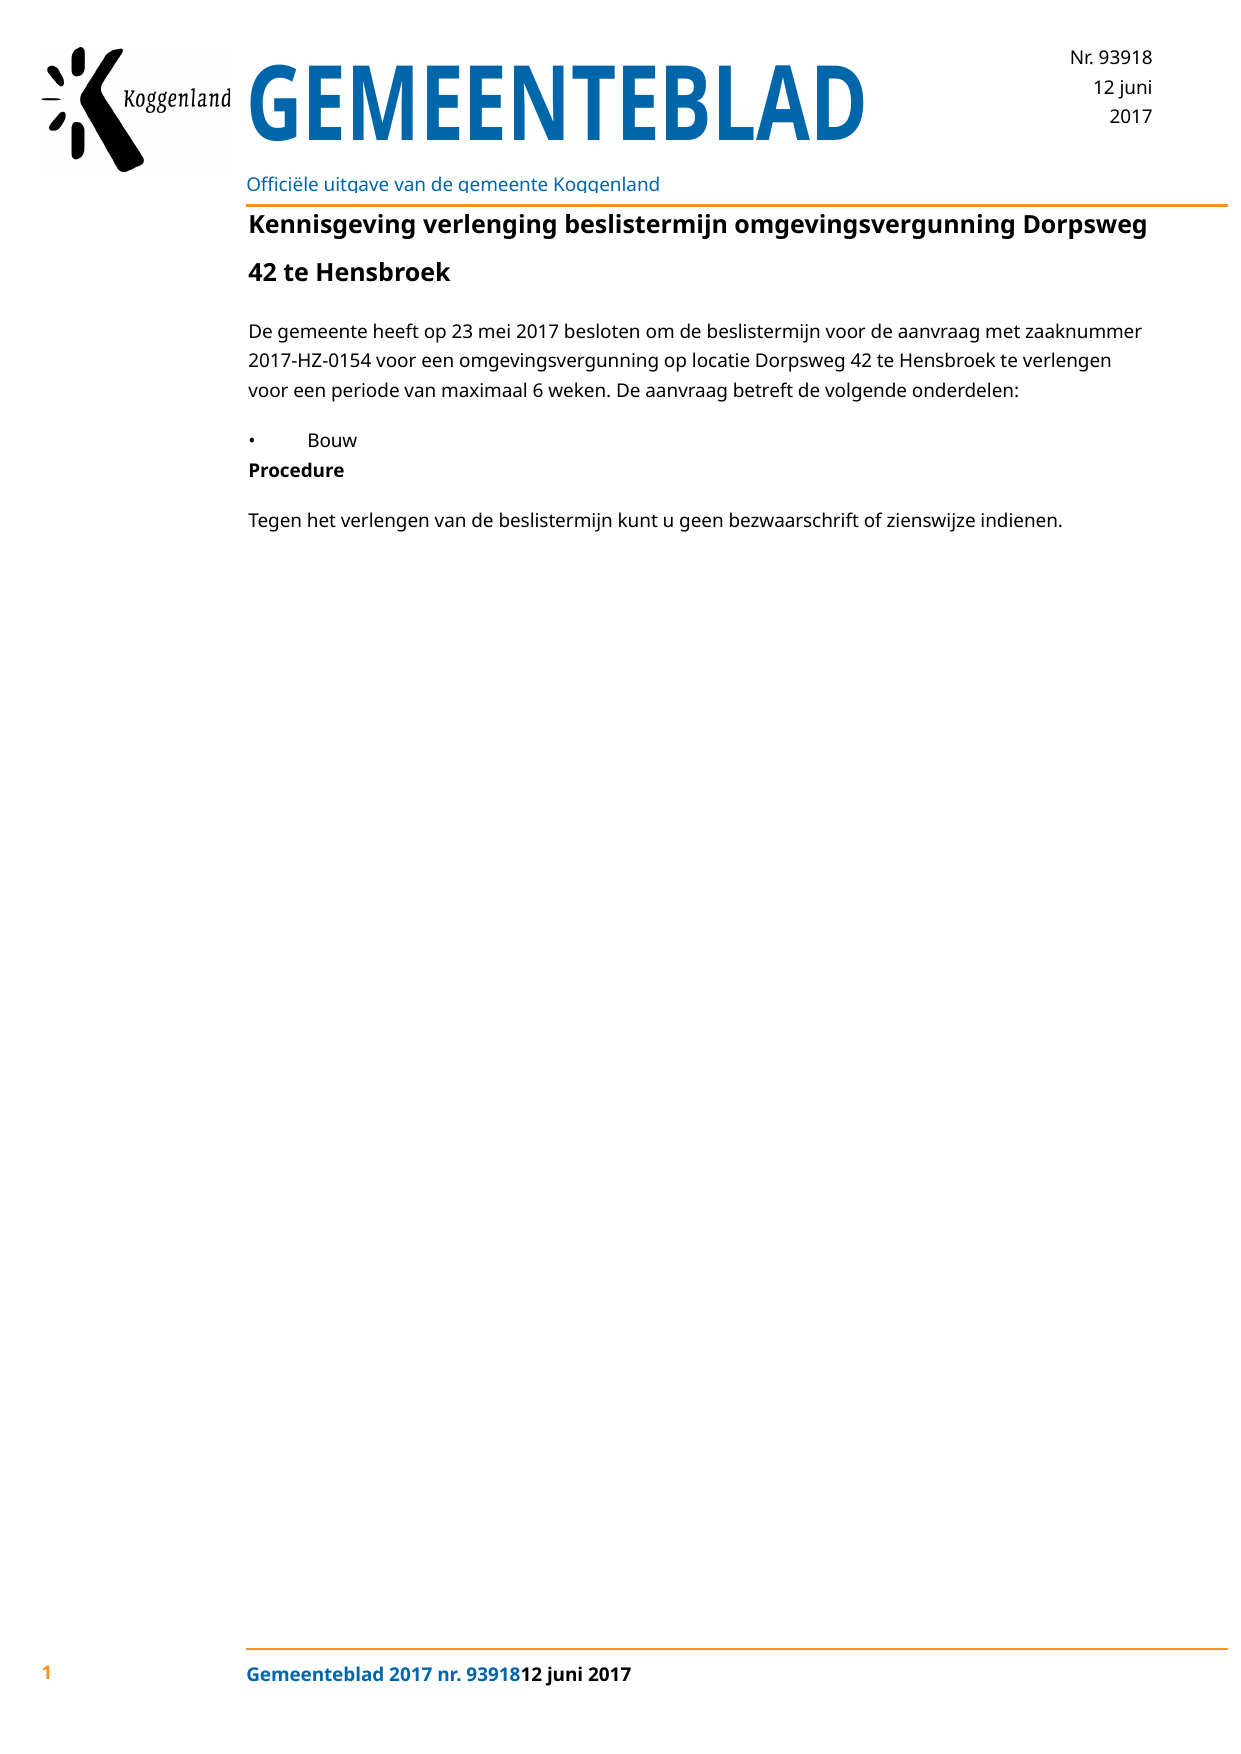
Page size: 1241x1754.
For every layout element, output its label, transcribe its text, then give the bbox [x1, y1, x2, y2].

picture [41, 47, 231, 172]
text Kennisgeving verlenging beslistermijn omgevingsvergunning Dorpsweg 42 te Hensbroek [248, 207, 1152, 288]
text De gemeente heeft op 23 mei 2017 besloten om de beslistermijn voor de aanvraag met zaaknummer 2017-HZ-0154 voor een omgevingsvergunning op locatie Dorpsweg 42 te Hensbroek te verlengen voor een periode van maximaal 6 weken. De aanvraag betreft de volgende onderdelen: [248, 318, 1152, 403]
text Tegen het verlengen van de beslistermijn kunt u geen bezwaarschrift of zienswijze indienen. [248, 507, 1152, 533]
text Procedure [248, 457, 1152, 483]
list Bouw [248, 427, 1152, 453]
